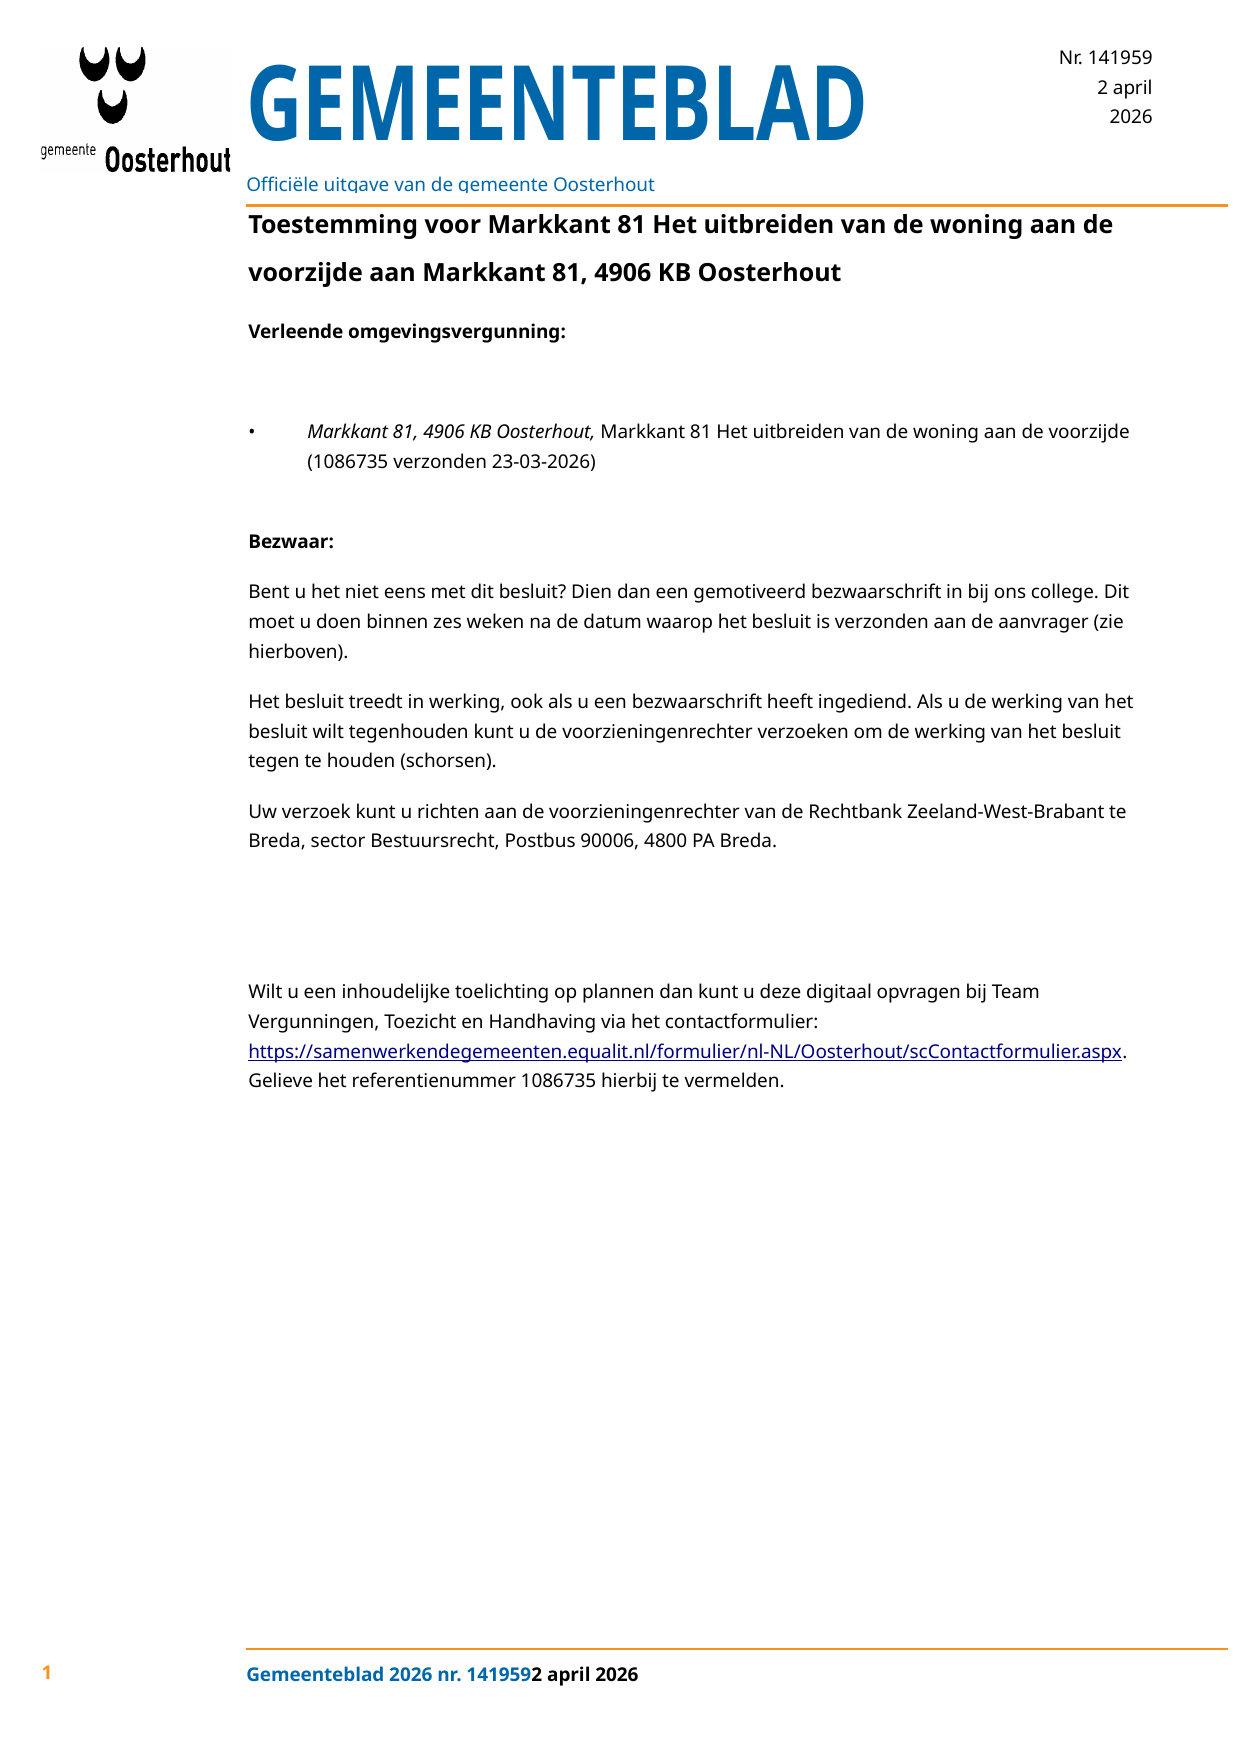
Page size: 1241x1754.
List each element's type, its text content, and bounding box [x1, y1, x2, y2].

text Uw verzoek kunt u richten aan de voorzieningenrechter van de Rechtbank Zeeland-West-Brabant te Breda, sector Bestuursrecht, Postbus 90006, 4800 PA Breda. [248, 798, 1152, 853]
picture [41, 47, 231, 172]
text Bezwaar: [248, 528, 1152, 554]
text Bent u het niet eens met dit besluit? Dien dan een gemotiveerd bezwaarschrift in bij ons college. Dit moet u doen binnen zes weken na de datum waarop het besluit is verzonden aan de aanvrager (zie hierboven). [248, 579, 1152, 664]
text Verleende omgevingsvergunning: [248, 318, 1152, 344]
text Het besluit treedt in werking, ook als u een bezwaarschrift heeft ingediend. Als u de werking van het besluit wilt tegenhouden kunt u de voorzieningenrechter verzoeken om de werking van het besluit tegen te houden (schorsen). [248, 688, 1152, 773]
list Markkant 81, 4906 KB Oosterhout, Markkant 81 Het uitbreiden van de woning aan de voorzijde (1086735 verzonden 23-03-2026) [248, 419, 1152, 474]
text Wilt u een inhoudelijke toelichting op plannen dan kunt u deze digitaal opvragen bij Team Vergunningen, Toezicht en Handhaving via het contactformulier: https://samenwerkendegemeenten.equalit.nl/formulier/nl-NL/Oosterhout/scContactformulier.aspx. Gelieve het referentienummer 1086735 hierbij te vermelden. [248, 979, 1152, 1093]
text Toestemming voor Markkant 81 Het uitbreiden van de woning aan de voorzijde aan Markkant 81, 4906 KB Oosterhout [248, 207, 1152, 288]
